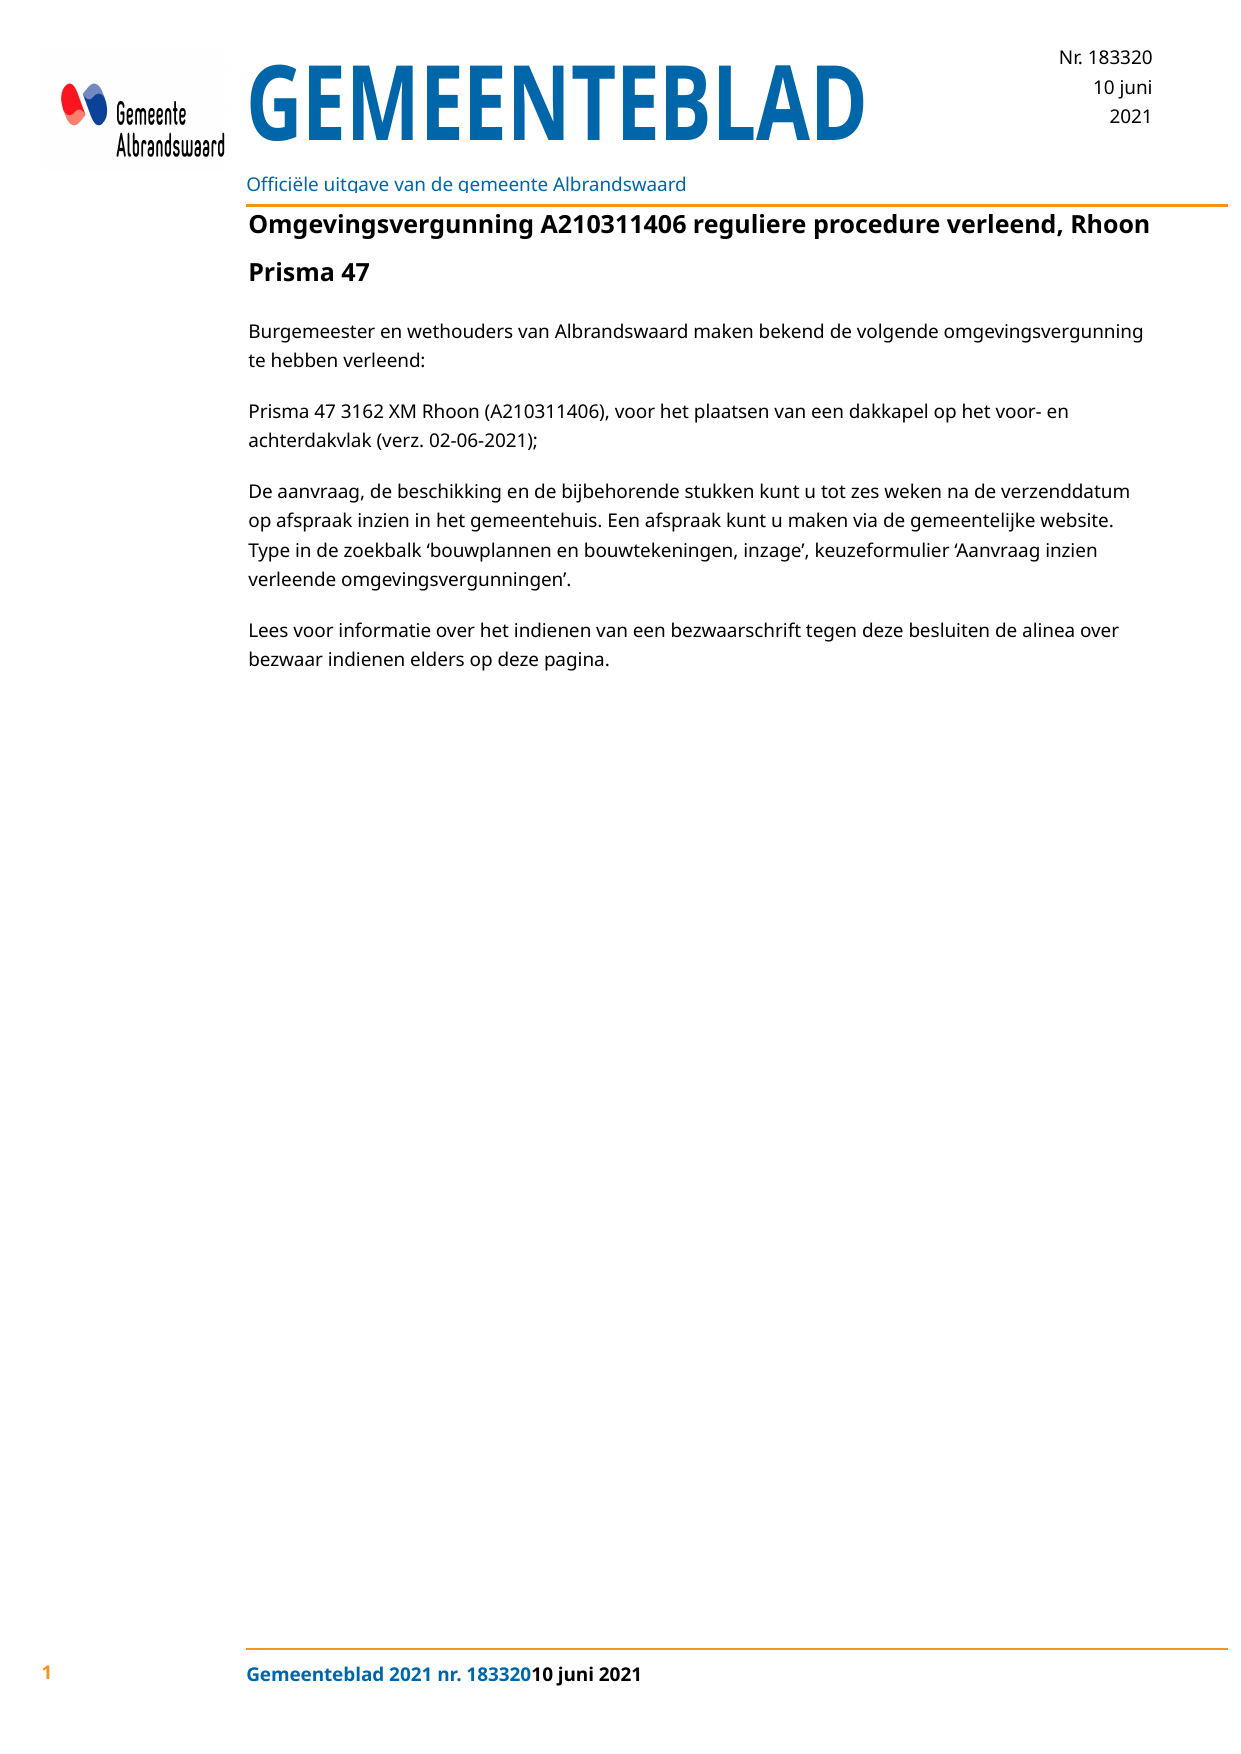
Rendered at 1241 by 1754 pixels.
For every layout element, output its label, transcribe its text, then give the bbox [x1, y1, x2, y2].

text Burgemeester en wethouders van Albrandswaard maken bekend de volgende omgevingsvergunning te hebben verleend: [248, 318, 1152, 373]
text Prisma 47 3162 XM Rhoon (A210311406), voor het plaatsen van een dakkapel op het voor- en achterdakvlak (verz. 02-06-2021); [248, 398, 1152, 453]
text Omgevingsvergunning A210311406 reguliere procedure verleend, Rhoon Prisma 47 [248, 207, 1152, 288]
text De aanvraag, de beschikking en de bijbehorende stukken kunt u tot zes weken na de verzenddatum op afspraak inzien in het gemeentehuis. Een afspraak kunt u maken via de gemeentelijke website. Type in de zoekbalk ‘bouwplannen en bouwtekeningen, inzage’, keuzeformulier ‘Aanvraag inzien verleende omgevingsvergunningen’. [248, 478, 1152, 592]
text Lees voor informatie over het indienen van een bezwaarschrift tegen deze besluiten de alinea over bezwaar indienen elders op deze pagina. [248, 617, 1152, 672]
picture [41, 47, 231, 172]
